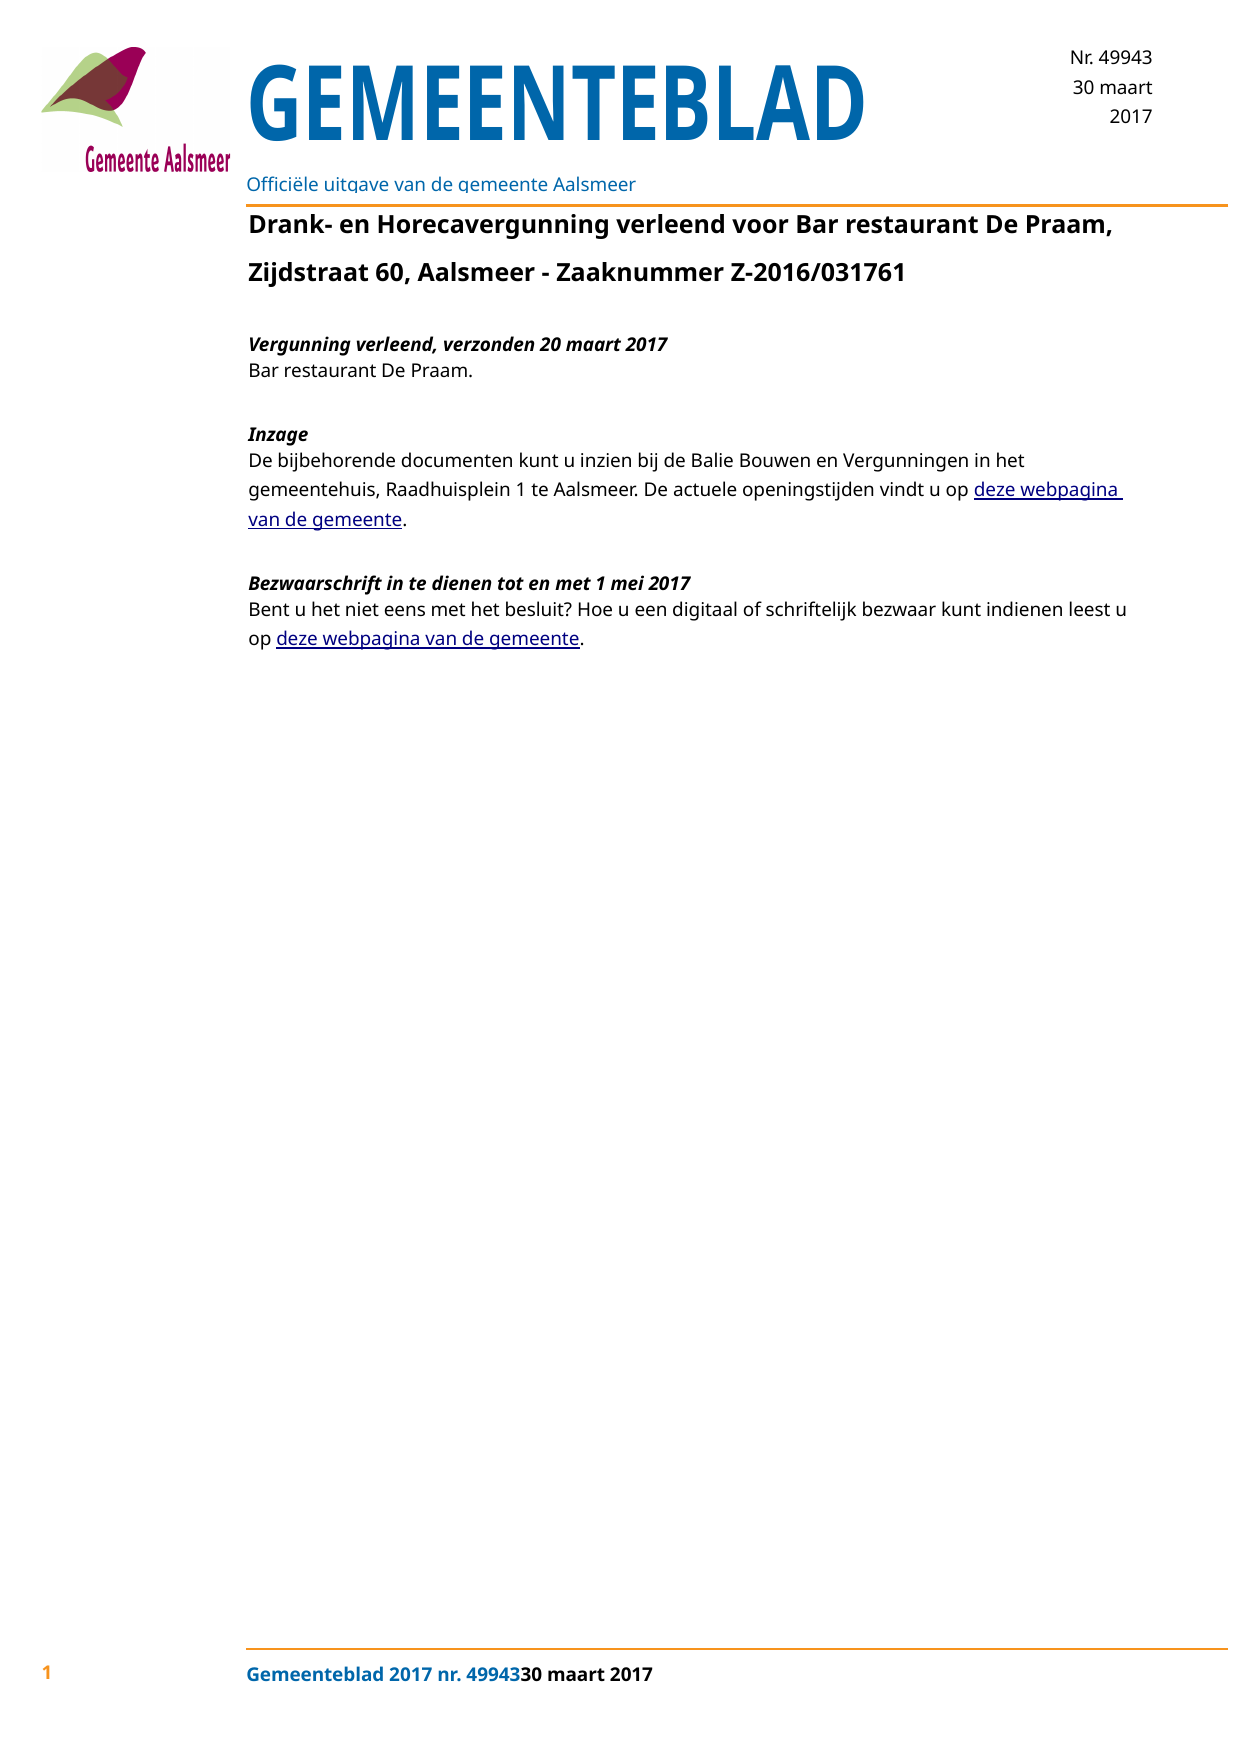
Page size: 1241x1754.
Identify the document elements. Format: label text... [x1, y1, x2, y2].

text Vergunning verleend, verzonden 20 maart 2017 [248, 331, 1152, 357]
text De bijbehorende documenten kunt u inzien bij de Balie Bouwen en Vergunningen in het gemeentehuis, Raadhuisplein 1 te Aalsmeer. De actuele openingstijden vindt u op deze webpagina van de gemeente. [248, 447, 1152, 532]
text Drank- en Horecavergunning verleend voor Bar restaurant De Praam, Zijdstraat 60, Aalsmeer - Zaaknummer Z-2016/031761 [248, 207, 1152, 288]
text Bar restaurant De Praam. [248, 357, 1152, 383]
text Inzage [248, 421, 1152, 447]
text Bezwaarschrift in te dienen tot en met 1 mei 2017 [248, 570, 1152, 596]
text Bent u het niet eens met het besluit? Hoe u een digitaal of schriftelijk bezwaar kunt indienen leest u op deze webpagina van de gemeente. [248, 596, 1152, 651]
picture [41, 47, 231, 172]
